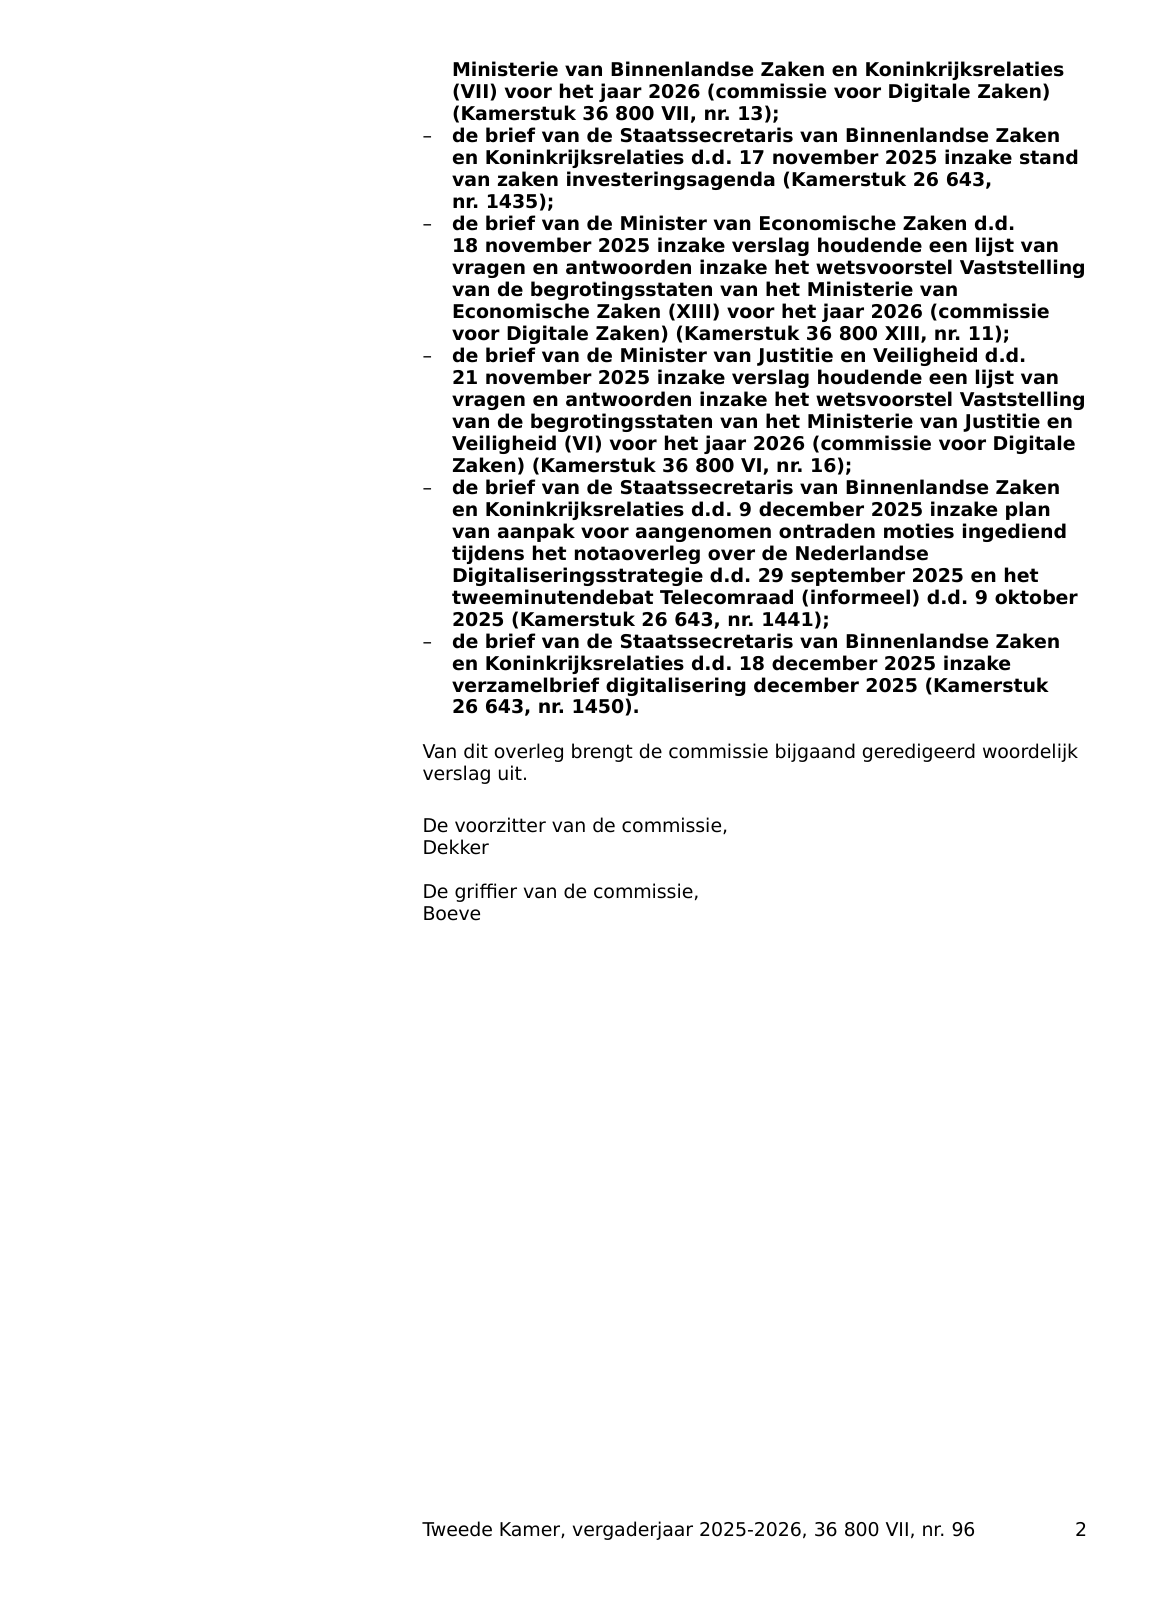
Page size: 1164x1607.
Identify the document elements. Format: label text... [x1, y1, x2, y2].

text De voorzitter van de commissie, Dekker [422, 814, 1087, 858]
text De griffier van de commissie, Boeve [422, 881, 1087, 925]
text – de brief van de Staatssecretaris van Binnenlandse Zaken en Koninkrijksrelaties d.d. 9 december 2025 inzake plan van aanpak voor aangenomen ontraden moties ingediend tijdens het notaoverleg over de Nederlandse Digitaliseringsstrategie d.d. 29 september 2025 en het tweeminutendebat Telecomraad (informeel) d.d. 9 oktober 2025 (Kamerstuk 26 643, nr. 1441); [422, 477, 1087, 631]
text – de brief van de Staatssecretaris van Binnenlandse Zaken en Koninkrijksrelaties d.d. 17 november 2025 inzake stand van zaken investeringsagenda (Kamerstuk 26 643, nr. 1435); [422, 125, 1087, 213]
text Van dit overleg brengt de commissie bijgaand geredigeerd woordelijk verslag uit. [422, 741, 1087, 784]
text – de brief van de Staatssecretaris van Binnenlandse Zaken en Koninkrijksrelaties d.d. 18 december 2025 inzake verzamelbrief digitalisering december 2025 (Kamerstuk 26 643, nr. 1450). [422, 631, 1087, 718]
text Ministerie van Binnenlandse Zaken en Koninkrijksrelaties (VII) voor het jaar 2026 (commissie voor Digitale Zaken) (Kamerstuk 36 800 VII, nr. 13); [422, 59, 1087, 125]
text – de brief van de Minister van Justitie en Veiligheid d.d. 21 november 2025 inzake verslag houdende een lijst van vragen en antwoorden inzake het wetsvoorstel Vaststelling van de begrotingsstaten van het Ministerie van Justitie en Veiligheid (VI) voor het jaar 2026 (commissie voor Digitale Zaken) (Kamerstuk 36 800 VI, nr. 16); [422, 345, 1087, 477]
text – de brief van de Minister van Economische Zaken d.d. 18 november 2025 inzake verslag houdende een lijst van vragen en antwoorden inzake het wetsvoorstel Vaststelling van de begrotingsstaten van het Ministerie van Economische Zaken (XIII) voor het jaar 2026 (commissie voor Digitale Zaken) (Kamerstuk 36 800 XIII, nr. 11); [422, 213, 1087, 345]
